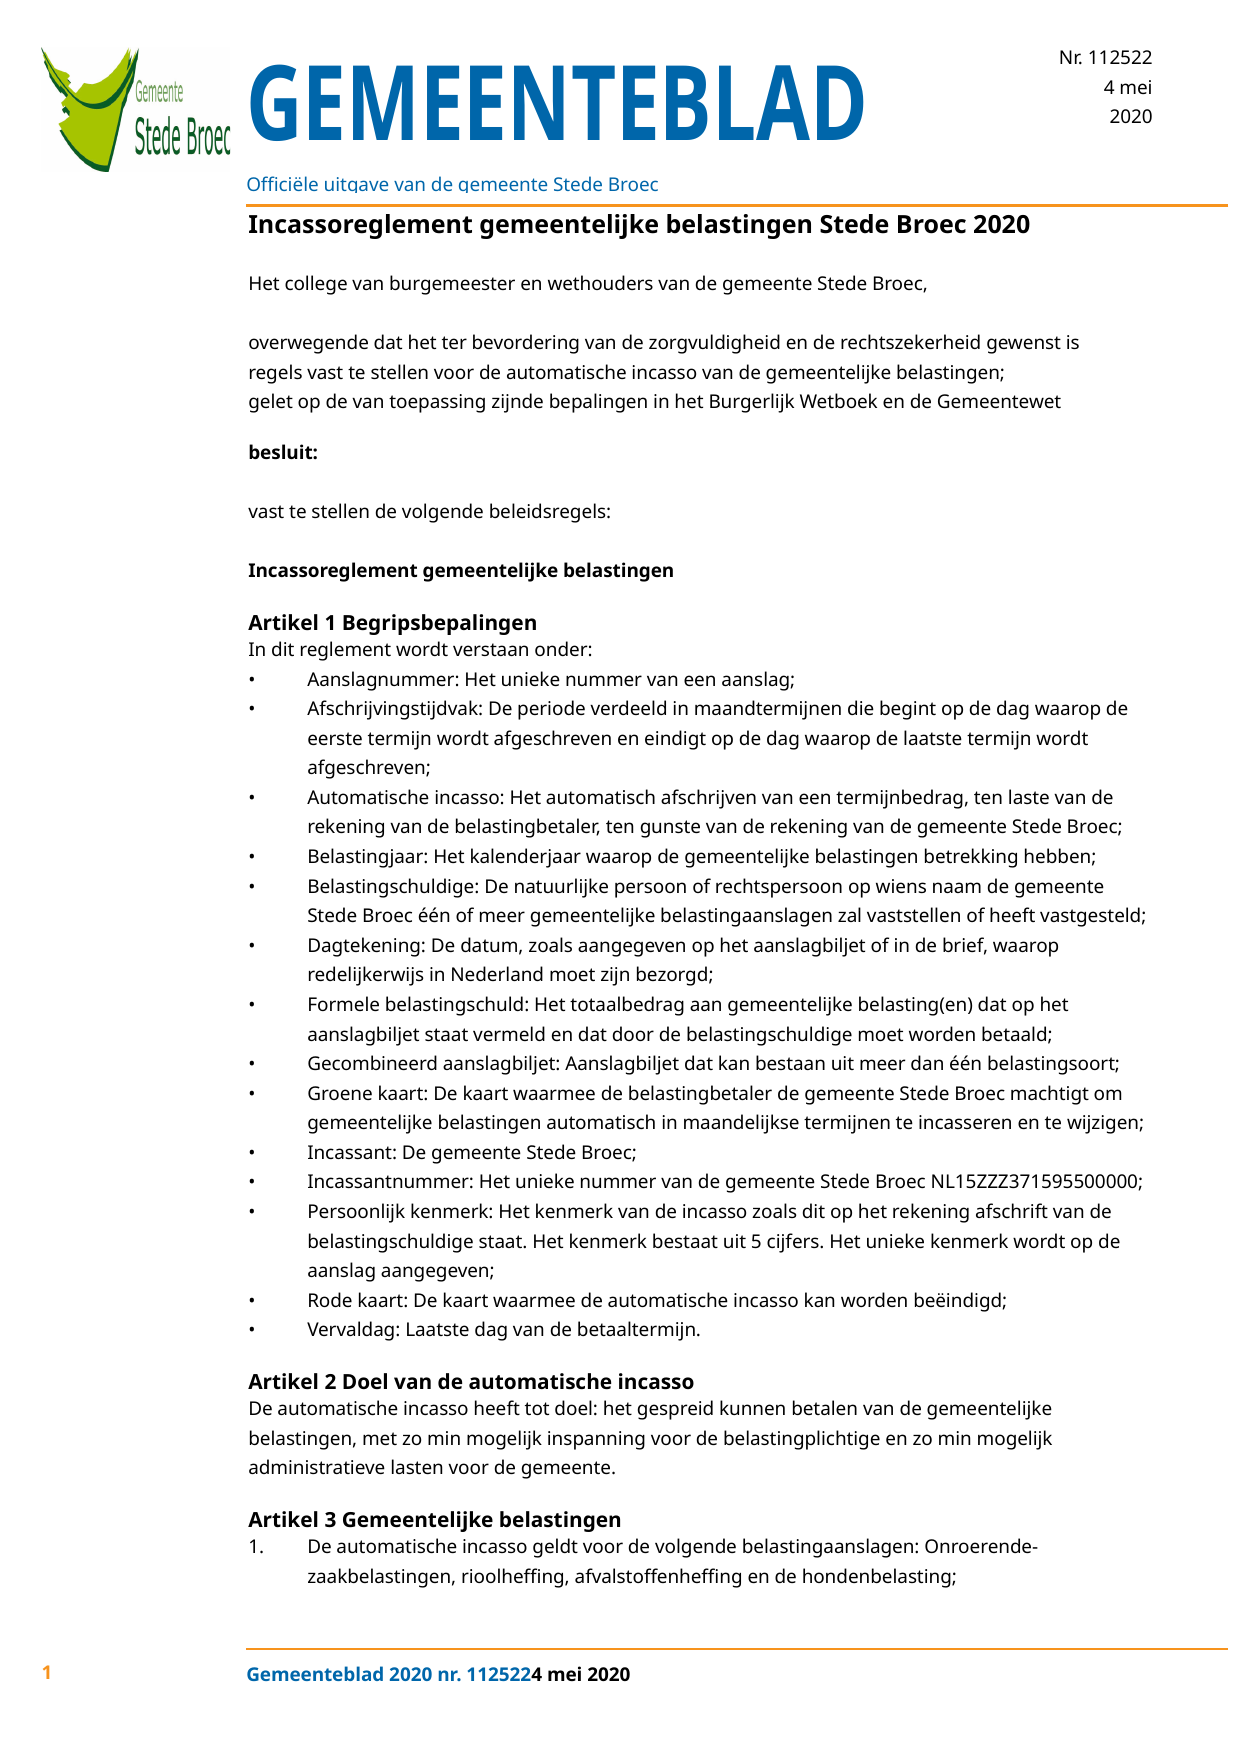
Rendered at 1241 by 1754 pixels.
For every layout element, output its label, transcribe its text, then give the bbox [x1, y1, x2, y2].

list Aanslagnummer: Het unieke nummer van een aanslag; [248, 666, 1152, 691]
list Belastingschuldige: De natuurlijke persoon of rechtspersoon op wiens naam de gemeente Stede Broec één of meer gemeentelijke belastingaanslagen zal vaststellen of heeft vastgesteld; [248, 873, 1152, 928]
text gelet op de van toepassing zijnde bepalingen in het Burgerlijk Wetboek en de Gemeentewet [248, 389, 1152, 414]
text Incassoreglement gemeentelijke belastingen [248, 557, 1152, 583]
list Gecombineerd aanslagbiljet: Aanslagbiljet dat kan bestaan uit meer dan één belastingsoort; [248, 1050, 1152, 1076]
text In dit reglement wordt verstaan onder: [248, 636, 1152, 662]
list Automatische incasso: Het automatisch afschrijven van een termijnbedrag, ten laste van de rekening van de belastingbetaler, ten gunste van de rekening van de gemeente Stede Broec; [248, 784, 1152, 839]
text Artikel 3 Gemeentelijke belastingen [248, 1505, 1152, 1533]
text Het college van burgemeester en wethouders van de gemeente Stede Broec, [248, 270, 1152, 296]
list Persoonlijk kenmerk: Het kenmerk van de incasso zoals dit op het rekening afschrift van de belastingschuldige staat. Het kenmerk bestaat uit 5 cijfers. Het unieke kenmerk wordt op de aanslag aangegeven; [248, 1198, 1152, 1283]
text De automatische incasso heeft tot doel: het gespreid kunnen betalen van de gemeentelijke belastingen, met zo min mogelijk inspanning voor de belastingplichtige en zo min mogelijk administratieve lasten voor de gemeente. [248, 1395, 1152, 1480]
list De automatische incasso geldt voor de volgende belastingaanslagen: Onroerende-zaakbelastingen, rioolheffing, afvalstoffenheffing en de hondenbelasting; [248, 1533, 1152, 1589]
list Afschrijvingstijdvak: De periode verdeeld in maandtermijnen die begint op de dag waarop de eerste termijn wordt afgeschreven en eindigt op de dag waarop de laatste termijn wordt afgeschreven; [248, 695, 1152, 780]
list Vervaldag: Laatste dag van de betaaltermijn. [248, 1317, 1152, 1342]
text vast te stellen de volgende beleidsregels: [248, 498, 1152, 524]
text besluit: [248, 439, 1152, 465]
list Incassantnummer: Het unieke nummer van de gemeente Stede Broec NL15ZZZ371595500000; [248, 1169, 1152, 1194]
text regels vast te stellen voor de automatische incasso van de gemeentelijke belastingen; [248, 359, 1152, 385]
text overwegende dat het ter bevordering van de zorgvuldigheid en de rechtszekerheid gewenst is [248, 329, 1152, 355]
text Incassoreglement gemeentelijke belastingen Stede Broec 2020 [248, 207, 1152, 241]
list Belastingjaar: Het kalenderjaar waarop de gemeentelijke belastingen betrekking hebben; [248, 843, 1152, 869]
list Incassant: De gemeente Stede Broec; [248, 1139, 1152, 1165]
list Formele belastingschuld: Het totaalbedrag aan gemeentelijke belasting(en) dat op het aanslagbiljet staat vermeld en dat door de belastingschuldige moet worden betaald; [248, 991, 1152, 1046]
list Rode kaart: De kaart waarmee de automatische incasso kan worden beëindigd; [248, 1287, 1152, 1313]
picture [41, 47, 231, 172]
text Artikel 2 Doel van de automatische incasso [248, 1367, 1152, 1395]
list Dagtekening: De datum, zoals aangegeven op het aanslagbiljet of in de brief, waarop redelijkerwijs in Nederland moet zijn bezorgd; [248, 932, 1152, 987]
text Artikel 1 Begripsbepalingen [248, 608, 1152, 636]
list Groene kaart: De kaart waarmee de belastingbetaler de gemeente Stede Broec machtigt om gemeentelijke belastingen automatisch in maandelijkse termijnen te incasseren en te wijzigen; [248, 1080, 1152, 1135]
